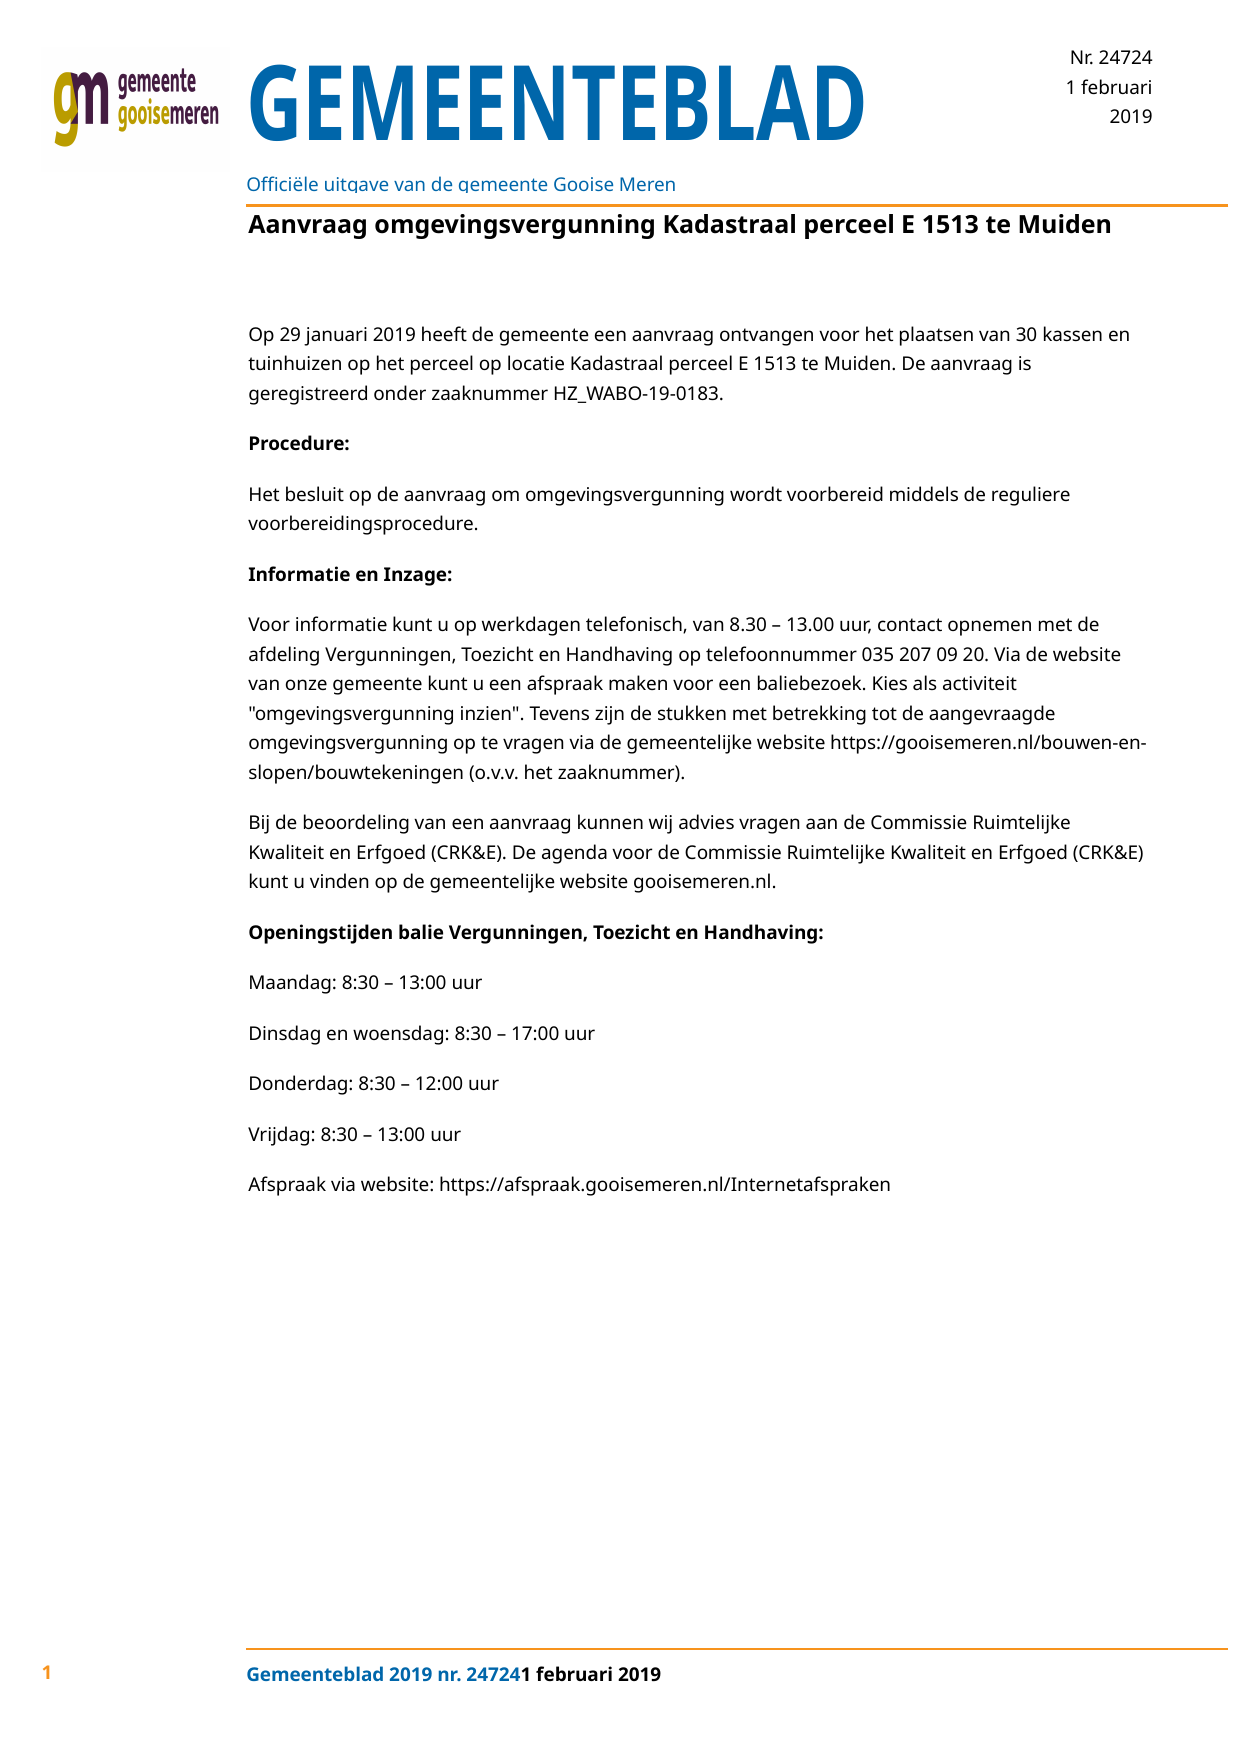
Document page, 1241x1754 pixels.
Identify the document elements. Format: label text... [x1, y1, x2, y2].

text Op 29 januari 2019 heeft de gemeente een aanvraag ontvangen voor het plaatsen van 30 kassen en tuinhuizen op het perceel op locatie Kadastraal perceel E 1513 te Muiden. De aanvraag is geregistreerd onder zaaknummer HZ_WABO-19-0183. [248, 321, 1152, 406]
text Dinsdag en woensdag: 8:30 – 17:00 uur [248, 1020, 1152, 1046]
text Afspraak via website: https://afspraak.gooisemeren.nl/Internetafspraken [248, 1171, 1152, 1197]
text Informatie en Inzage: [248, 561, 1152, 586]
text Procedure: [248, 430, 1152, 456]
text Het besluit op de aanvraag om omgevingsvergunning wordt voorbereid middels de reguliere voorbereidingsprocedure. [248, 481, 1152, 536]
text Maandag: 8:30 – 13:00 uur [248, 969, 1152, 995]
picture [41, 47, 231, 172]
text Bij de beoordeling van een aanvraag kunnen wij advies vragen aan de Commissie Ruimtelijke Kwaliteit en Erfgoed (CRK&E). De agenda voor de Commissie Ruimtelijke Kwaliteit en Erfgoed (CRK&E) kunt u vinden op de gemeentelijke website gooisemeren.nl. [248, 809, 1152, 894]
text Vrijdag: 8:30 – 13:00 uur [248, 1121, 1152, 1146]
text Donderdag: 8:30 – 12:00 uur [248, 1070, 1152, 1096]
text Voor informatie kunt u op werkdagen telefonisch, van 8.30 – 13.00 uur, contact opnemen met de afdeling Vergunningen, Toezicht en Handhaving op telefoonnummer 035 207 09 20. Via de website van onze gemeente kunt u een afspraak maken voor een baliebezoek. Kies als activiteit "omgevingsvergunning inzien". Tevens zijn de stukken met betrekking tot de aangevraagde omgevingsvergunning op te vragen via de gemeentelijke website https://gooisemeren.nl/bouwen-en-slopen/bouwtekeningen (o.v.v. het zaaknummer). [248, 611, 1152, 785]
text Openingstijden balie Vergunningen, Toezicht en Handhaving: [248, 919, 1152, 945]
text Aanvraag omgevingsvergunning Kadastraal perceel E 1513 te Muiden [248, 207, 1152, 241]
